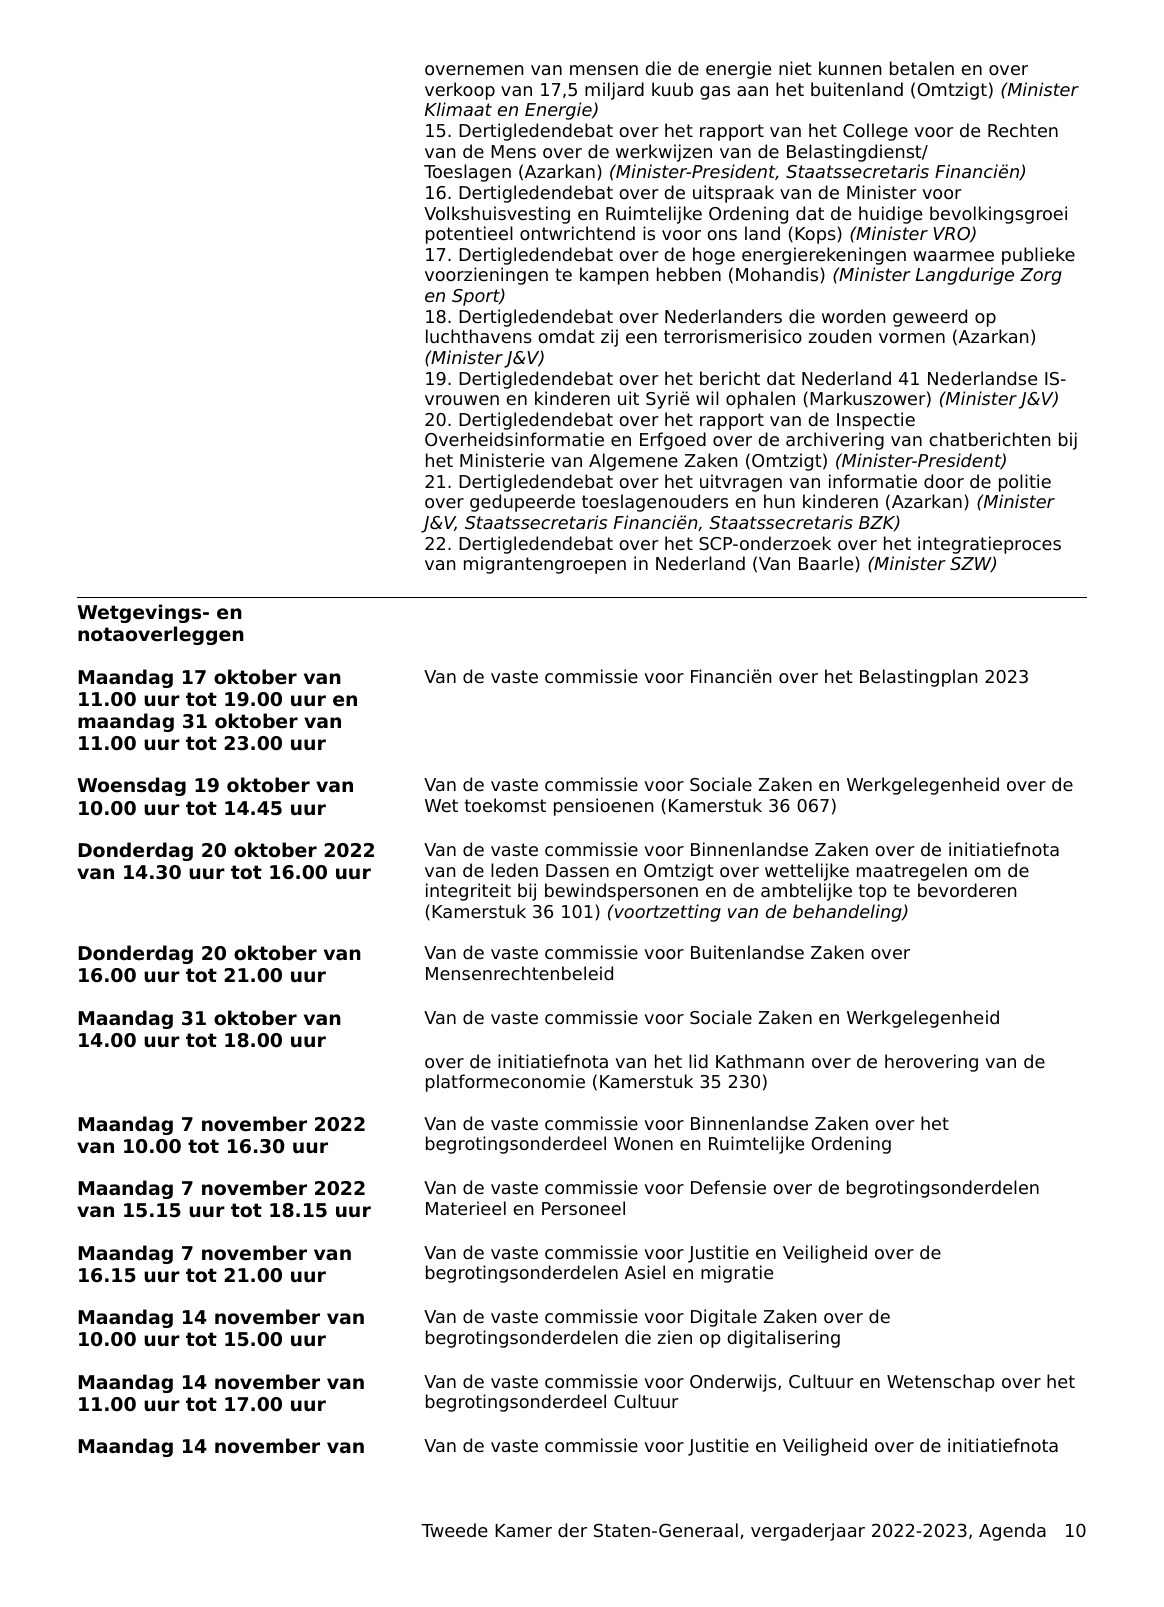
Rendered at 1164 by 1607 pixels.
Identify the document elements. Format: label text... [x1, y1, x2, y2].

table_cell [401, 1158, 418, 1178]
table_cell 19. Dertigledendebat over het bericht dat Nederland 41 Nederlandse IS-vrouwen en kinderen uit Syrië wil ophalen (Markuszower) (Minister J&V) [418, 369, 1087, 410]
table_cell Van de vaste commissie voor Sociale Zaken en Werkgelegenheid over de Wet toekomst pensioenen (Kamerstuk 36 067) [418, 775, 1087, 819]
table_cell [401, 472, 418, 533]
table_cell [418, 1158, 1087, 1178]
table_cell [401, 1008, 418, 1052]
table_cell [401, 1114, 418, 1157]
table_cell [401, 59, 418, 121]
table_cell [401, 1351, 418, 1372]
table_cell [418, 987, 1087, 1008]
table_cell [77, 245, 401, 307]
table_cell [77, 59, 401, 121]
table_cell [401, 1416, 418, 1436]
table_cell [401, 410, 418, 472]
table_cell [401, 245, 418, 307]
table_cell [77, 410, 401, 472]
table_cell Donderdag 20 oktober 2022 van 14.30 uur tot 16.00 uur [77, 840, 401, 922]
table_cell over de initiatiefnota van het lid Kathmann over de herovering van de platformeconomie (Kamerstuk 35 230) [418, 1052, 1087, 1093]
table_cell Van de vaste commissie voor Binnenlandse Zaken over de initiatiefnota van de leden Dassen en Omtzigt over wettelijke maatregelen om de integriteit bij bewindspersonen en de ambtelijke top te bevorderen (Kamerstuk 36 101) (voortzetting van de behandeling) [418, 840, 1087, 922]
table_cell [77, 534, 401, 575]
table_cell [77, 1351, 401, 1372]
table_cell Van de vaste commissie voor Onderwijs, Cultuur en Wetenschap over het begrotingsonderdeel Cultuur [418, 1372, 1087, 1416]
table_cell [418, 923, 1087, 943]
table_cell [418, 1222, 1087, 1243]
table_cell 18. Dertigledendebat over Nederlanders die worden geweerd op luchthavens omdat zij een terrorismerisico zouden vormen (Azarkan) (Minister J&V) [418, 307, 1087, 368]
table_cell Toeslagen (Azarkan) (Minister-President, Staatssecretaris Financiën) [418, 162, 1087, 183]
table_cell Maandag 14 november van 11.00 uur tot 17.00 uur [77, 1372, 401, 1416]
table_header Wetgevings- en notaoverleggen [77, 598, 401, 646]
table_cell [77, 183, 401, 245]
table_cell [401, 1307, 418, 1351]
table_cell [401, 1287, 418, 1307]
table_cell Van de vaste commissie voor Defensie over de begrotingsonderdelen Materieel en Personeel [418, 1178, 1087, 1222]
table_cell Van de vaste commissie voor Financiën over het Belastingplan 2023 [418, 667, 1087, 755]
table_cell [418, 1351, 1087, 1372]
table_cell [77, 307, 401, 368]
table_cell Donderdag 20 oktober van 16.00 uur tot 21.00 uur [77, 943, 401, 987]
table_cell [418, 819, 1087, 840]
table_cell [418, 755, 1087, 775]
table_cell [401, 923, 418, 943]
table_cell 21. Dertigledendebat over het uitvragen van informatie door de politie over gedupeerde toeslagenouders en hun kinderen (Azarkan) (Minister J&V, Staatssecretaris Financiën, Staatssecretaris BZK) [418, 472, 1087, 533]
table_cell [401, 1052, 418, 1093]
table_cell [401, 534, 418, 575]
table_cell [418, 1093, 1087, 1113]
table_cell Van de vaste commissie voor Binnenlandse Zaken over het begrotingsonderdeel Wonen en Ruimtelijke Ordening [418, 1114, 1087, 1157]
table_cell [418, 1287, 1087, 1307]
table_cell [77, 755, 401, 775]
table_cell 16. Dertigledendebat over de uitspraak van de Minister voor Volkshuisvesting en Ruimtelijke Ordening dat de huidige bevolkingsgroei potentieel ontwrichtend is voor ons land (Kops) (Minister VRO) [418, 183, 1087, 245]
table_cell [401, 183, 418, 245]
table_cell [77, 646, 401, 667]
table_cell [418, 1416, 1087, 1436]
table_cell [77, 1416, 401, 1436]
table_cell [401, 1243, 418, 1287]
table_cell Maandag 14 november van [77, 1436, 401, 1458]
table_cell [401, 1093, 418, 1113]
table_cell [401, 1222, 418, 1243]
table_cell [77, 1287, 401, 1307]
table_cell Van de vaste commissie voor Buitenlandse Zaken over Mensenrechtenbeleid [418, 943, 1087, 987]
table_cell [401, 819, 418, 840]
table_cell [401, 1436, 418, 1458]
table_cell [401, 162, 418, 183]
table_cell Maandag 17 oktober van 11.00 uur tot 19.00 uur en maandag 31 oktober van 11.00 uur tot 23.00 uur [77, 667, 401, 755]
table_cell [401, 1178, 418, 1222]
table_cell [401, 775, 418, 819]
table_cell [401, 1372, 418, 1416]
table_cell [401, 755, 418, 775]
table_cell [401, 646, 418, 667]
table_cell Maandag 7 november 2022 van 10.00 tot 16.30 uur [77, 1114, 401, 1157]
table_cell [77, 923, 401, 943]
table_cell [77, 1158, 401, 1178]
table_cell [401, 987, 418, 1008]
table_cell Woensdag 19 oktober van 10.00 uur tot 14.45 uur [77, 775, 401, 819]
table_cell [401, 667, 418, 755]
table_cell Van de vaste commissie voor Justitie en Veiligheid over de begrotingsonderdelen Asiel en migratie [418, 1243, 1087, 1287]
table_cell [401, 369, 418, 410]
table_cell overnemen van mensen die de energie niet kunnen betalen en over verkoop van 17,5 miljard kuub gas aan het buitenland (Omtzigt) (Minister Klimaat en Energie) [418, 59, 1087, 121]
table_header [401, 598, 418, 646]
table_cell [77, 819, 401, 840]
table_cell Maandag 14 november van 10.00 uur tot 15.00 uur [77, 1307, 401, 1351]
table_cell [77, 987, 401, 1008]
table_cell [401, 121, 418, 162]
table_cell Van de vaste commissie voor Justitie en Veiligheid over de initiatiefnota [418, 1436, 1087, 1458]
table_cell 22. Dertigledendebat over het SCP-onderzoek over het integratieproces van migrantengroepen in Nederland (Van Baarle) (Minister SZW) [418, 534, 1087, 575]
table_cell Van de vaste commissie voor Sociale Zaken en Werkgelegenheid [418, 1008, 1087, 1052]
table_cell [418, 646, 1087, 667]
table_cell [77, 121, 401, 162]
table_cell Maandag 31 oktober van 14.00 uur tot 18.00 uur [77, 1008, 401, 1052]
table_cell 17. Dertigledendebat over de hoge energierekeningen waarmee publieke voorzieningen te kampen hebben (Mohandis) (Minister Langdurige Zorg en Sport) [418, 245, 1087, 307]
table_header [418, 598, 1087, 646]
table_cell [77, 1052, 401, 1093]
table_cell Maandag 7 november van 16.15 uur tot 21.00 uur [77, 1243, 401, 1287]
table_cell [401, 307, 418, 368]
table_cell [401, 943, 418, 987]
table_cell Maandag 7 november 2022 van 15.15 uur tot 18.15 uur [77, 1178, 401, 1222]
table_cell [77, 472, 401, 533]
table_cell 20. Dertigledendebat over het rapport van de Inspectie Overheidsinformatie en Erfgoed over de archivering van chatberichten bij het Ministerie van Algemene Zaken (Omtzigt) (Minister-President) [418, 410, 1087, 472]
table_cell [77, 1093, 401, 1113]
table_cell 15. Dertigledendebat over het rapport van het College voor de Rechten van de Mens over de werkwijzen van de Belastingdienst/ [418, 121, 1087, 162]
table_cell Van de vaste commissie voor Digitale Zaken over de begrotingsonderdelen die zien op digitalisering [418, 1307, 1087, 1351]
table_cell [77, 162, 401, 183]
table_cell [401, 840, 418, 922]
table_cell [77, 369, 401, 410]
table_cell [77, 1222, 401, 1243]
